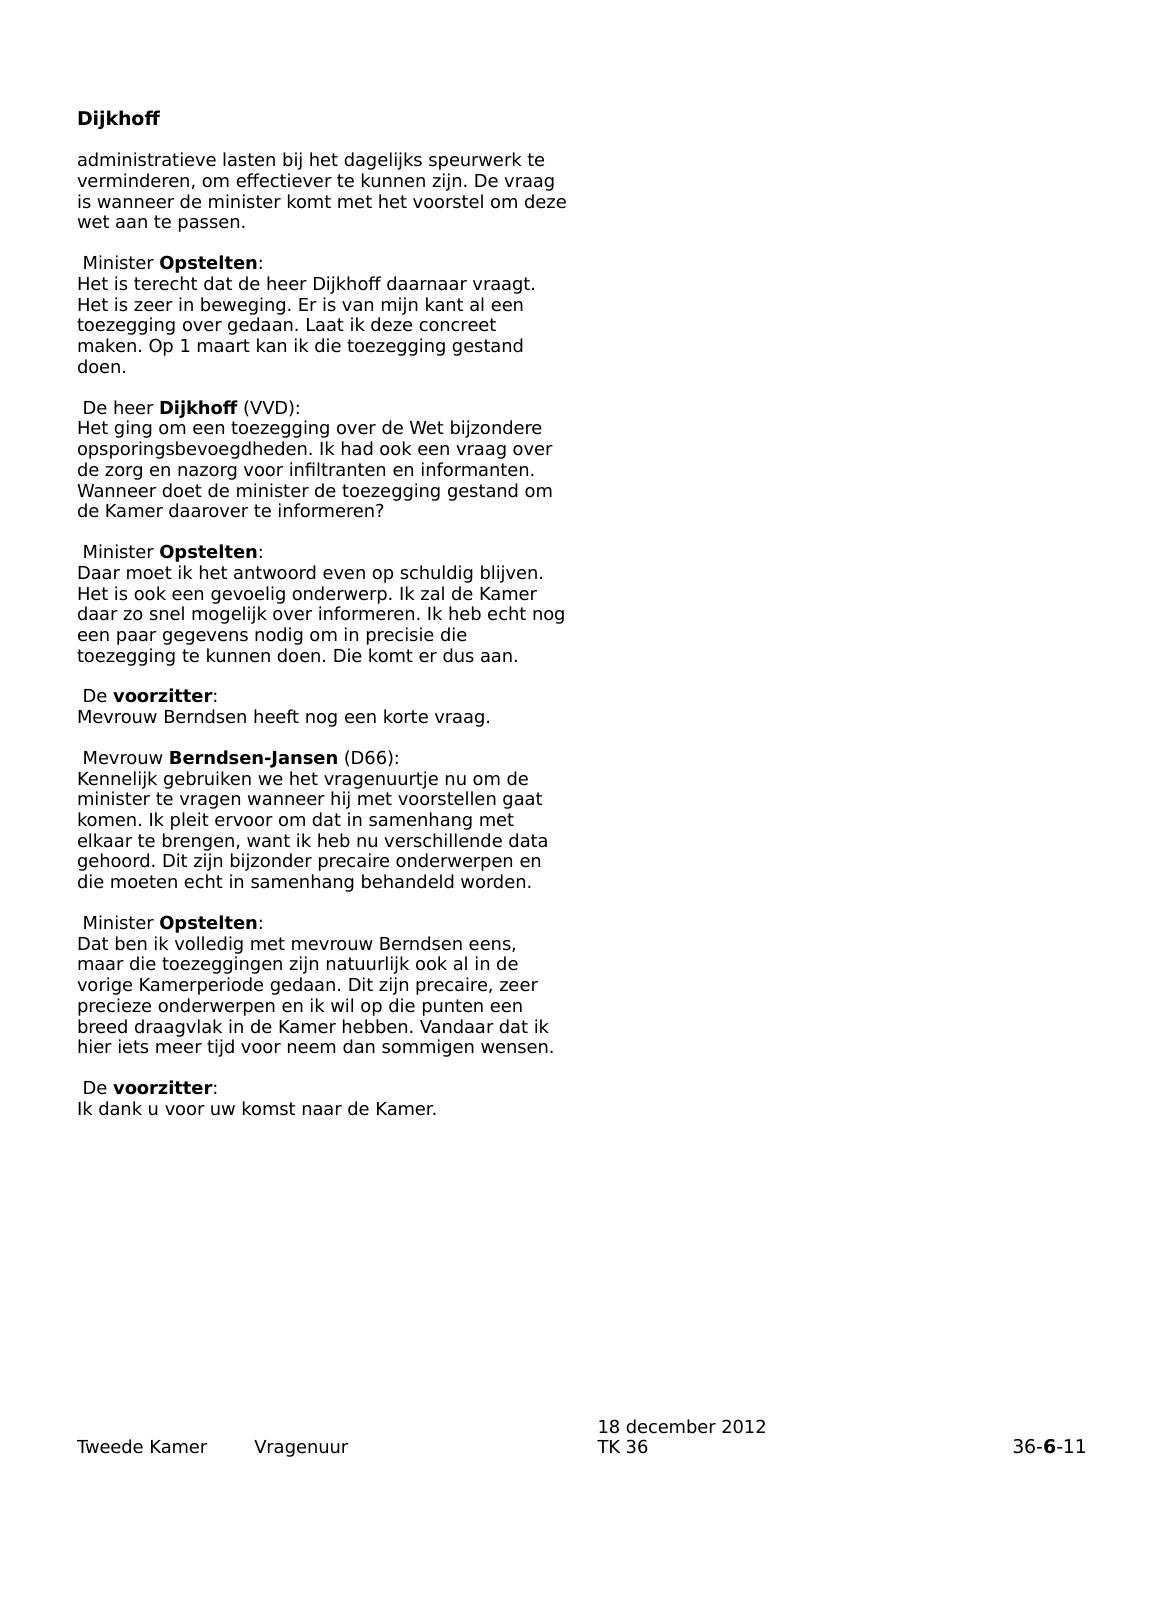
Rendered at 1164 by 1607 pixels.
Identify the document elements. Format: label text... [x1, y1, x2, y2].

text Het is terecht dat de heer Dijkhoff daarnaar vraagt. Het is zeer in beweging. Er is van mijn kant al een toezegging over gedaan. Laat ik deze concreet maken. Op 1 maart kan ik die toezegging gestand doen. [77, 274, 567, 377]
text administratieve lasten bij het dagelijks speurwerk te verminderen, om effectiever te kunnen zijn. De vraag is wanneer de minister komt met het voorstel om deze wet aan te passen. [77, 150, 567, 233]
text Minister Opstelten: [77, 253, 567, 274]
text De heer Dijkhoff (VVD): [77, 397, 567, 418]
text Het ging om een toezegging over de Wet bijzondere opsporingsbevoegdheden. Ik had ook een vraag over de zorg en nazorg voor infiltranten en informanten. Wanneer doet de minister de toezegging gestand om de Kamer daarover te informeren? [77, 418, 567, 522]
text Minister Opstelten: [77, 913, 567, 933]
text Mevrouw Berndsen-Jansen (D66): [77, 748, 567, 768]
text Daar moet ik het antwoord even op schuldig blijven. Het is ook een gevoelig onderwerp. Ik zal de Kamer daar zo snel mogelijk over informeren. Ik heb echt nog een paar gegevens nodig om in precisie die toezegging te kunnen doen. Die komt er dus aan. [77, 563, 567, 666]
text Kennelijk gebruiken we het vragenuurtje nu om de minister te vragen wanneer hij met voorstellen gaat komen. Ik pleit ervoor om dat in samenhang met elkaar te brengen, want ik heb nu verschillende data gehoord. Dit zijn bijzonder precaire onderwerpen en die moeten echt in samenhang behandeld worden. [77, 768, 567, 893]
text Ik dank u voor uw komst naar de Kamer. [77, 1099, 567, 1119]
text Dat ben ik volledig met mevrouw Berndsen eens, maar die toezeggingen zijn natuurlijk ook al in de vorige Kamerperiode gedaan. Dit zijn precaire, zeer precieze onderwerpen en ik wil op die punten een breed draagvlak in de Kamer hebben. Vandaar dat ik hier iets meer tijd voor neem dan sommigen wensen. [77, 933, 567, 1058]
text De voorzitter: [77, 1078, 567, 1099]
text Minister Opstelten: [77, 542, 567, 563]
text Mevrouw Berndsen heeft nog een korte vraag. [77, 707, 567, 728]
text De voorzitter: [77, 686, 567, 707]
